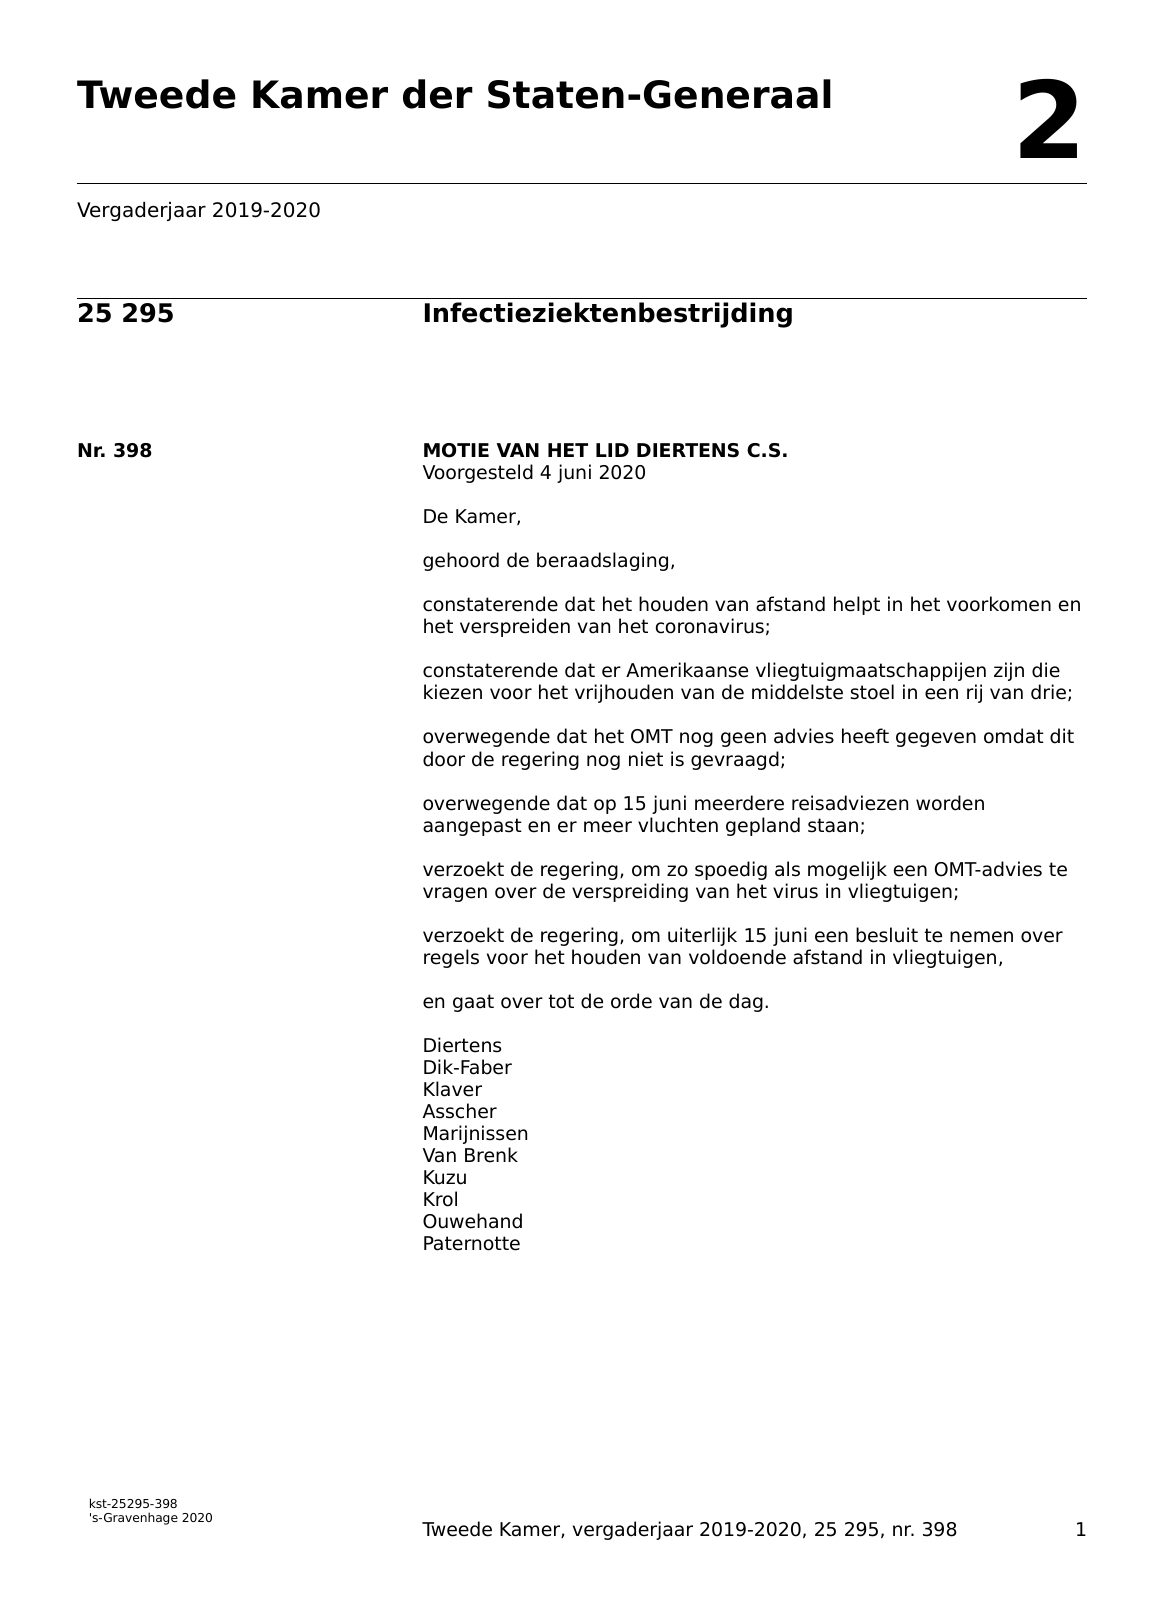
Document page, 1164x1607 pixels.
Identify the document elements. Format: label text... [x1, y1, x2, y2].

text Voorgesteld 4 juni 2020 [422, 462, 1087, 484]
text Asscher [422, 1101, 1087, 1123]
text constaterende dat het houden van afstand helpt in het voorkomen en het verspreiden van het coronavirus; [422, 594, 1087, 638]
text Kuzu [422, 1167, 1087, 1189]
text Paternotte [422, 1233, 1087, 1255]
text overwegende dat op 15 juni meerdere reisadviezen worden aangepast en er meer vluchten gepland staan; [422, 793, 1087, 837]
subtitle 25 295 Infectieziektenbestrijding [77, 299, 1087, 329]
text 's-Gravenhage 2020 [88, 1511, 323, 1525]
table_header 2 [886, 59, 1087, 183]
text Diertens [422, 1035, 1087, 1057]
text Klaver [422, 1079, 1087, 1101]
subtitle Nr. 398 MOTIE VAN HET LID DIERTENS C.S. [77, 440, 1087, 462]
text verzoekt de regering, om uiterlijk 15 juni een besluit te nemen over regels voor het houden van voldoende afstand in vliegtuigen, [422, 925, 1087, 969]
text overwegende dat het OMT nog geen advies heeft gegeven omdat dit door de regering nog niet is gevraagd; [422, 726, 1087, 770]
text De Kamer, [422, 506, 1087, 528]
text en gaat over tot de orde van de dag. [422, 991, 1087, 1013]
text gehoord de beraadslaging, [422, 550, 1087, 572]
text Van Brenk [422, 1145, 1087, 1167]
text constaterende dat er Amerikaanse vliegtuigmaatschappijen zijn die kiezen voor het vrijhouden van de middelste stoel in een rij van drie; [422, 660, 1087, 704]
text Ouwehand [422, 1211, 1087, 1233]
table_header Tweede Kamer der Staten-Generaal [77, 59, 886, 183]
text Krol [422, 1189, 1087, 1211]
text kst-25295-398 [88, 1497, 323, 1511]
text verzoekt de regering, om zo spoedig als mogelijk een OMT-advies te vragen over de verspreiding van het virus in vliegtuigen; [422, 859, 1087, 903]
table_cell Vergaderjaar 2019-2020 [77, 184, 1087, 298]
text Marijnissen [422, 1123, 1087, 1145]
text Dik-Faber [422, 1057, 1087, 1079]
